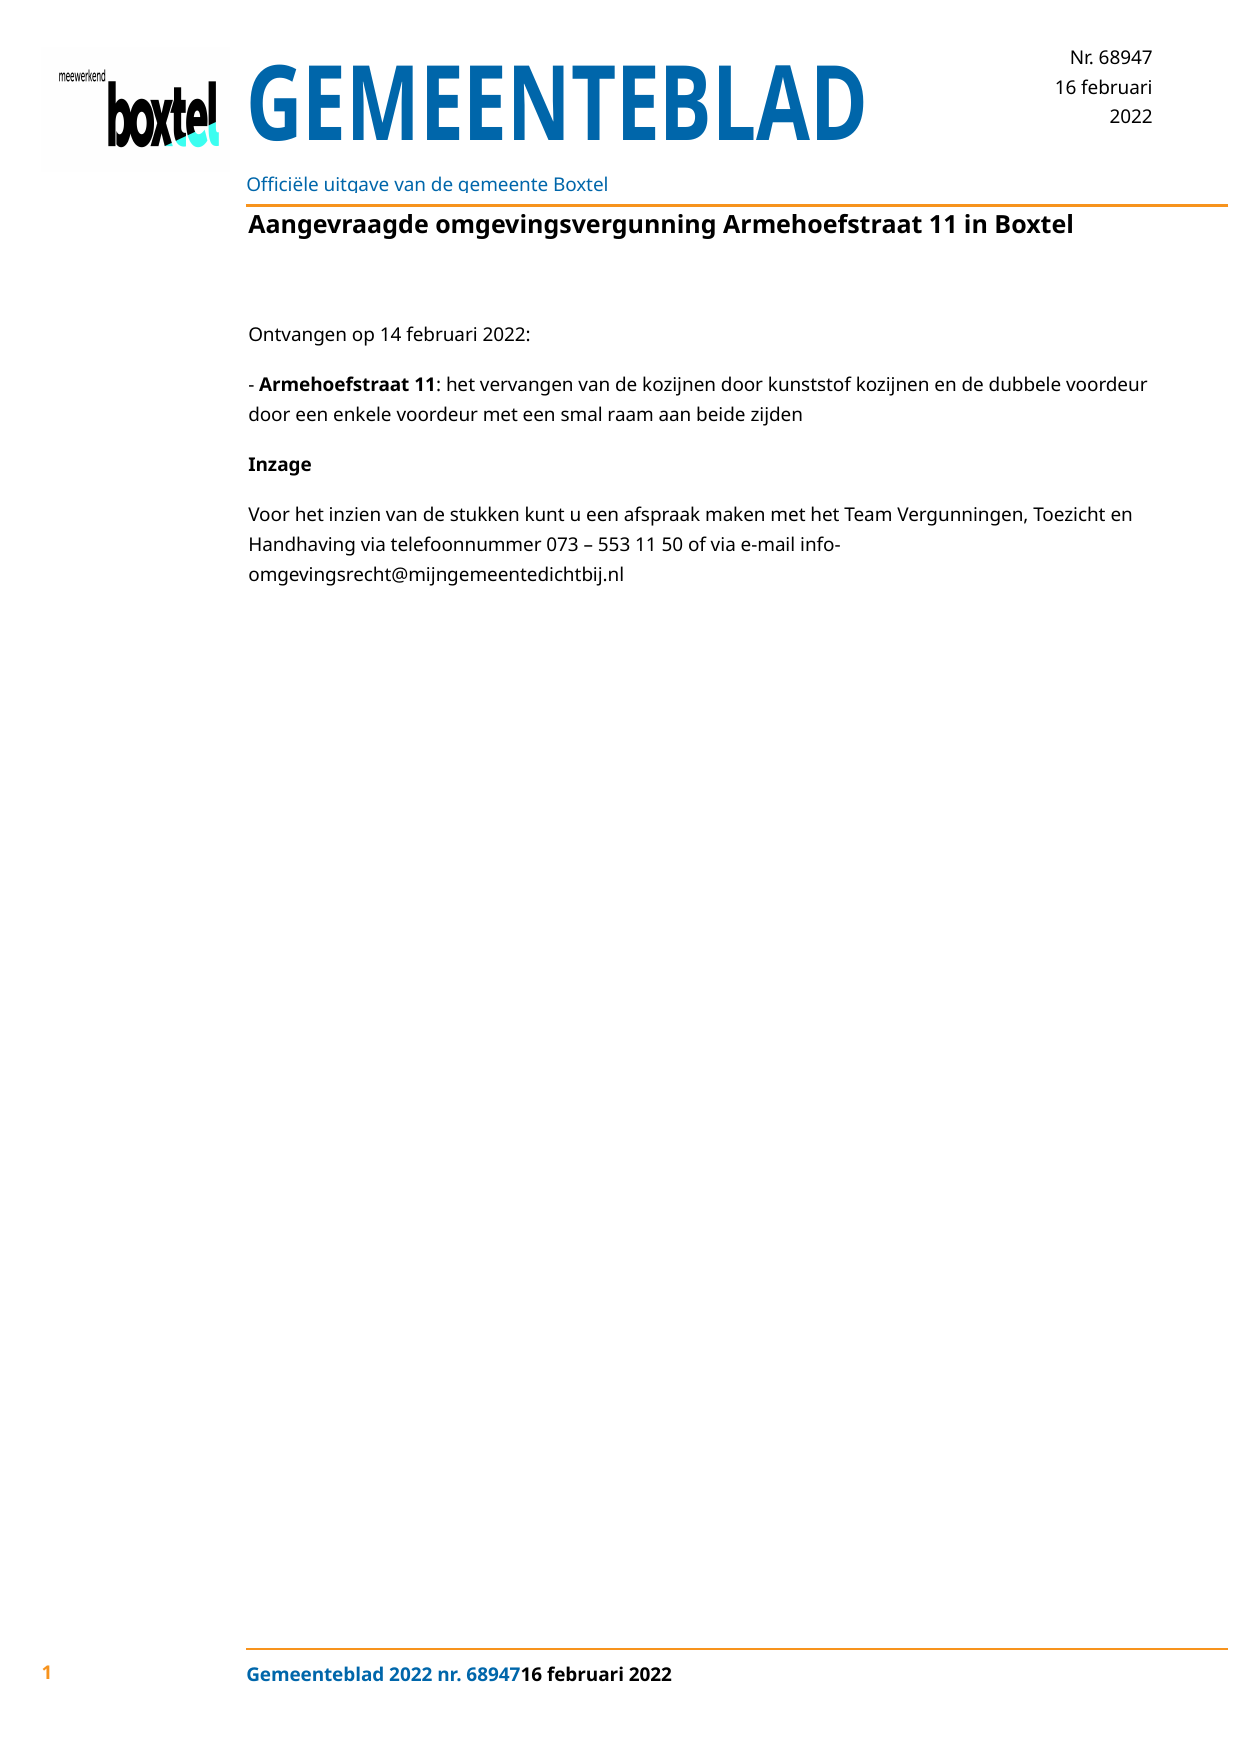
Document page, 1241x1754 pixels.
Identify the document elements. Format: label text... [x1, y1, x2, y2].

text Aangevraagde omgevingsvergunning Armehoefstraat 11 in Boxtel [248, 207, 1152, 241]
picture [41, 47, 231, 172]
text Inzage [248, 451, 1152, 477]
text - Armehoefstraat 11: het vervangen van de kozijnen door kunststof kozijnen en de dubbele voordeur door een enkele voordeur met een smal raam aan beide zijden [248, 371, 1152, 426]
text Voor het inzien van de stukken kunt u een afspraak maken met het Team Vergunningen, Toezicht en Handhaving via telefoonnummer 073 – 553 11 50 of via e-mail info-omgevingsrecht@mijngemeentedichtbij.nl [248, 502, 1152, 586]
text Ontvangen op 14 februari 2022: [248, 321, 1152, 346]
